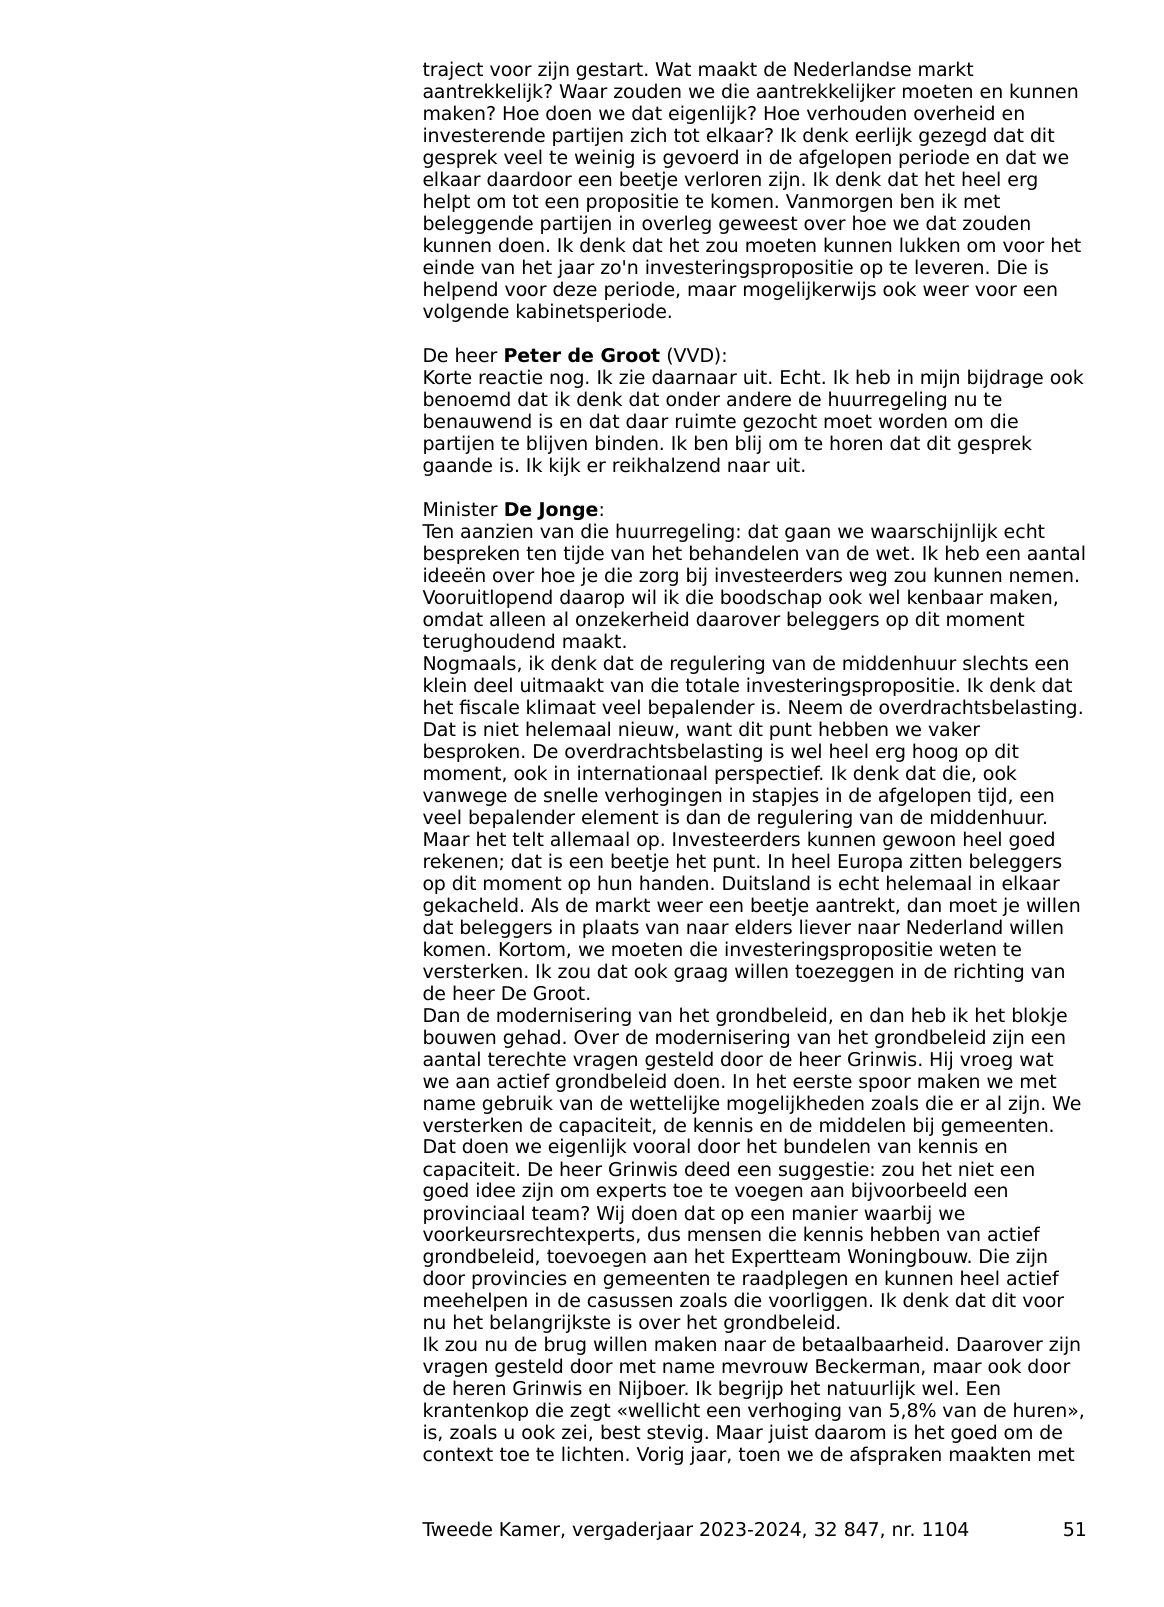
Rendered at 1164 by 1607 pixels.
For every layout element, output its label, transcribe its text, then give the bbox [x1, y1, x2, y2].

text Korte reactie nog. Ik zie daarnaar uit. Echt. Ik heb in mijn bijdrage ook benoemd dat ik denk dat onder andere de huurregeling nu te benauwend is en dat daar ruimte gezocht moet worden om die partijen te blijven binden. Ik ben blij om te horen dat dit gesprek gaande is. Ik kijk er reikhalzend naar uit. [422, 367, 1087, 477]
text traject voor zijn gestart. Wat maakt de Nederlandse markt aantrekkelijk? Waar zouden we die aantrekkelijker moeten en kunnen maken? Hoe doen we dat eigenlijk? Hoe verhouden overheid en investerende partijen zich tot elkaar? Ik denk eerlijk gezegd dat dit gesprek veel te weinig is gevoerd in de afgelopen periode en dat we elkaar daardoor een beetje verloren zijn. Ik denk dat het heel erg helpt om tot een propositie te komen. Vanmorgen ben ik met beleggende partijen in overleg geweest over hoe we dat zouden kunnen doen. Ik denk dat het zou moeten kunnen lukken om voor het einde van het jaar zo'n investeringspropositie op te leveren. Die is helpend voor deze periode, maar mogelijkerwijs ook weer voor een volgende kabinetsperiode. [422, 59, 1087, 323]
text Nogmaals, ik denk dat de regulering van de middenhuur slechts een klein deel uitmaakt van die totale investeringspropositie. Ik denk dat het fiscale klimaat veel bepalender is. Neem de overdrachtsbelasting. Dat is niet helemaal nieuw, want dit punt hebben we vaker besproken. De overdrachtsbelasting is wel heel erg hoog op dit moment, ook in internationaal perspectief. Ik denk dat die, ook vanwege de snelle verhogingen in stapjes in de afgelopen tijd, een veel bepalender element is dan de regulering van de middenhuur. Maar het telt allemaal op. Investeerders kunnen gewoon heel goed rekenen; dat is een beetje het punt. In heel Europa zitten beleggers op dit moment op hun handen. Duitsland is echt helemaal in elkaar gekacheld. Als de markt weer een beetje aantrekt, dan moet je willen dat beleggers in plaats van naar elders liever naar Nederland willen komen. Kortom, we moeten die investeringspropositie weten te versterken. Ik zou dat ook graag willen toezeggen in de richting van de heer De Groot. [422, 653, 1087, 1004]
text Dan de modernisering van het grondbeleid, en dan heb ik het blokje bouwen gehad. Over de modernisering van het grondbeleid zijn een aantal terechte vragen gesteld door de heer Grinwis. Hij vroeg wat we aan actief grondbeleid doen. In het eerste spoor maken we met name gebruik van de wettelijke mogelijkheden zoals die er al zijn. We versterken de capaciteit, de kennis en de middelen bij gemeenten. Dat doen we eigenlijk vooral door het bundelen van kennis en capaciteit. De heer Grinwis deed een suggestie: zou het niet een goed idee zijn om experts toe te voegen aan bijvoorbeeld een provinciaal team? Wij doen dat op een manier waarbij we voorkeursrechtexperts, dus mensen die kennis hebben van actief grondbeleid, toevoegen aan het Expertteam Woningbouw. Die zijn door provincies en gemeenten te raadplegen en kunnen heel actief meehelpen in de casussen zoals die voorliggen. Ik denk dat dit voor nu het belangrijkste is over het grondbeleid. [422, 1004, 1087, 1334]
text Ik zou nu de brug willen maken naar de betaalbaarheid. Daarover zijn vragen gesteld door met name mevrouw Beckerman, maar ook door de heren Grinwis en Nijboer. Ik begrijp het natuurlijk wel. Een krantenkop die zegt «wellicht een verhoging van 5,8% van de huren», is, zoals u ook zei, best stevig. Maar juist daarom is het goed om de context toe te lichten. Vorig jaar, toen we de afspraken maakten met [422, 1334, 1087, 1466]
text Minister De Jonge: [422, 499, 1087, 521]
text De heer Peter de Groot (VVD): [422, 345, 1087, 367]
text Ten aanzien van die huurregeling: dat gaan we waarschijnlijk echt bespreken ten tijde van het behandelen van de wet. Ik heb een aantal ideeën over hoe je die zorg bij investeerders weg zou kunnen nemen. Vooruitlopend daarop wil ik die boodschap ook wel kenbaar maken, omdat alleen al onzekerheid daarover beleggers op dit moment terughoudend maakt. [422, 521, 1087, 653]
